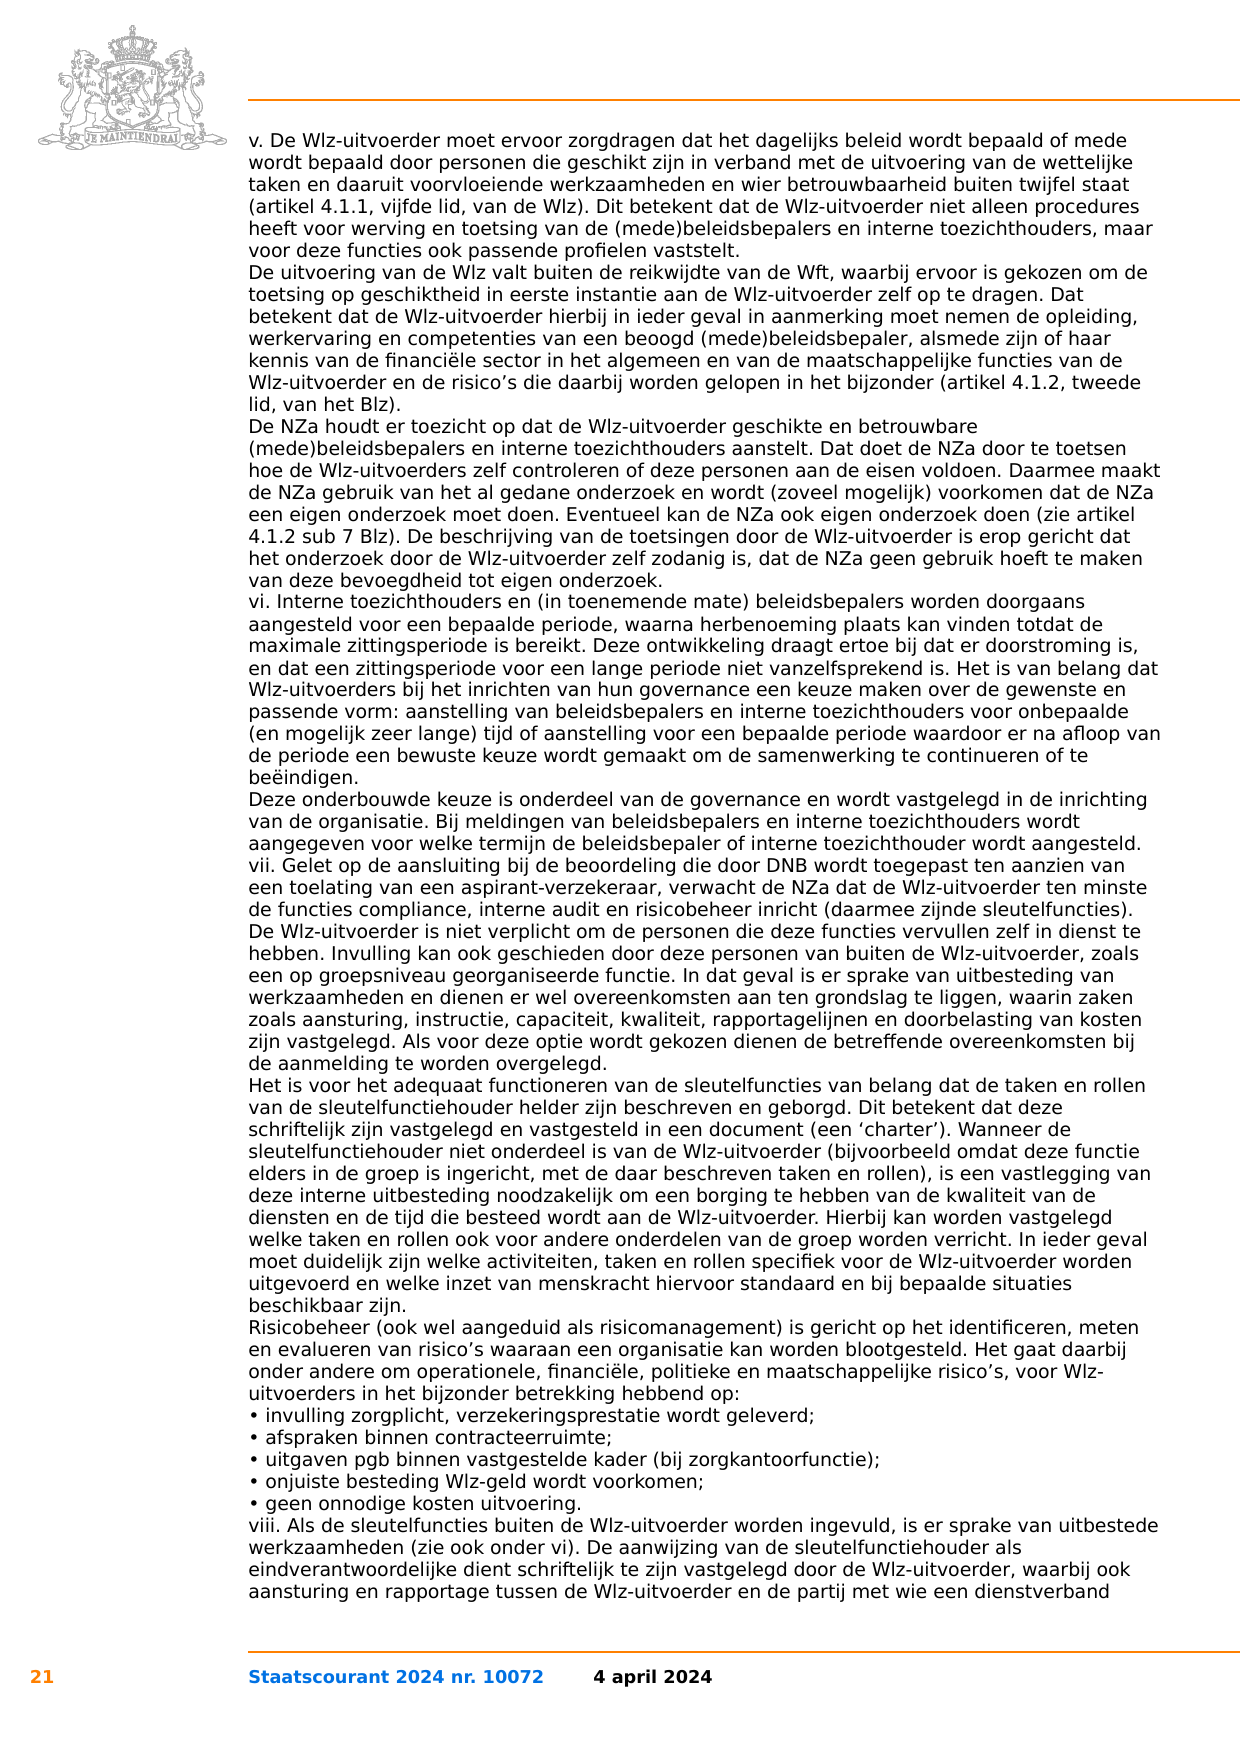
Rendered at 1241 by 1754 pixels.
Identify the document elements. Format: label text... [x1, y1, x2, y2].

text Het is voor het adequaat functioneren van de sleutelfuncties van belang dat de taken en rollen van de sleutelfunctiehouder helder zijn beschreven en geborgd. Dit betekent dat deze schriftelijk zijn vastgelegd en vastgesteld in een document (een ‘charter’). Wanneer de sleutelfunctiehouder niet onderdeel is van de Wlz-uitvoerder (bijvoorbeeld omdat deze functie elders in de groep is ingericht, met de daar beschreven taken en rollen), is een vastlegging van deze interne uitbesteding noodzakelijk om een borging te hebben van de kwaliteit van de diensten en de tijd die besteed wordt aan de Wlz-uitvoerder. Hierbij kan worden vastgelegd welke taken en rollen ook voor andere onderdelen van de groep worden verricht. In ieder geval moet duidelijk zijn welke activiteiten, taken en rollen specifiek voor de Wlz-uitvoerder worden uitgevoerd en welke inzet van menskracht hiervoor standaard en bij bepaalde situaties beschikbaar zijn. [248, 1075, 1163, 1317]
text Risicobeheer (ook wel aangeduid als risicomanagement) is gericht op het identificeren, meten en evalueren van risico’s waaraan een organisatie kan worden blootgesteld. Het gaat daarbij onder andere om operationele, financiële, politieke en maatschappelijke risico’s, voor Wlz-uitvoerders in het bijzonder betrekking hebbend op: [248, 1317, 1163, 1405]
text • onjuiste besteding Wlz-geld wordt voorkomen; [248, 1471, 1163, 1493]
text Deze onderbouwde keuze is onderdeel van de governance en wordt vastgelegd in de inrichting van de organisatie. Bij meldingen van beleidsbepalers en interne toezichthouders wordt aangegeven voor welke termijn de beleidsbepaler of interne toezichthouder wordt aangesteld. [248, 789, 1163, 855]
text De NZa houdt er toezicht op dat de Wlz-uitvoerder geschikte en betrouwbare (mede)beleidsbepalers en interne toezichthouders aanstelt. Dat doet de NZa door te toetsen hoe de Wlz-uitvoerders zelf controleren of deze personen aan de eisen voldoen. Daarmee maakt de NZa gebruik van het al gedane onderzoek en wordt (zoveel mogelijk) voorkomen dat de NZa een eigen onderzoek moet doen. Eventueel kan de NZa ook eigen onderzoek doen (zie artikel 4.1.2 sub 7 Blz). De beschrijving van de toetsingen door de Wlz-uitvoerder is erop gericht dat het onderzoek door de Wlz-uitvoerder zelf zodanig is, dat de NZa geen gebruik hoeft te maken van deze bevoegdheid tot eigen onderzoek. [248, 416, 1163, 591]
text v. De Wlz-uitvoerder moet ervoor zorgdragen dat het dagelijks beleid wordt bepaald of mede wordt bepaald door personen die geschikt zijn in verband met de uitvoering van de wettelijke taken en daaruit voorvloeiende werkzaamheden en wier betrouwbaarheid buiten twijfel staat (artikel 4.1.1, vijfde lid, van de Wlz). Dit betekent dat de Wlz-uitvoerder niet alleen procedures heeft voor werving en toetsing van de (mede)beleidsbepalers en interne toezichthouders, maar voor deze functies ook passende profielen vaststelt. [248, 130, 1163, 262]
text vi. Interne toezichthouders en (in toenemende mate) beleidsbepalers worden doorgaans aangesteld voor een bepaalde periode, waarna herbenoeming plaats kan vinden totdat de maximale zittingsperiode is bereikt. Deze ontwikkeling draagt ertoe bij dat er doorstroming is, en dat een zittingsperiode voor een lange periode niet vanzelfsprekend is. Het is van belang dat Wlz-uitvoerders bij het inrichten van hun governance een keuze maken over de gewenste en passende vorm: aanstelling van beleidsbepalers en interne toezichthouders voor onbepaalde (en mogelijk zeer lange) tijd of aanstelling voor een bepaalde periode waardoor er na afloop van de periode een bewuste keuze wordt gemaakt om de samenwerking te continueren of te beëindigen. [248, 591, 1163, 789]
text • afspraken binnen contracteerruimte; [248, 1427, 1163, 1449]
picture [38, 25, 227, 150]
text vii. Gelet op de aansluiting bij de beoordeling die door DNB wordt toegepast ten aanzien van een toelating van een aspirant-verzekeraar, verwacht de NZa dat de Wlz-uitvoerder ten minste de functies compliance, interne audit en risicobeheer inricht (daarmee zijnde sleutelfuncties). De Wlz-uitvoerder is niet verplicht om de personen die deze functies vervullen zelf in dienst te hebben. Invulling kan ook geschieden door deze personen van buiten de Wlz-uitvoerder, zoals een op groepsniveau georganiseerde functie. In dat geval is er sprake van uitbesteding van werkzaamheden en dienen er wel overeenkomsten aan ten grondslag te liggen, waarin zaken zoals aansturing, instructie, capaciteit, kwaliteit, rapportagelijnen en doorbelasting van kosten zijn vastgelegd. Als voor deze optie wordt gekozen dienen de betreffende overeenkomsten bij de aanmelding te worden overgelegd. [248, 855, 1163, 1075]
text viii. Als de sleutelfuncties buiten de Wlz-uitvoerder worden ingevuld, is er sprake van uitbestede werkzaamheden (zie ook onder vi). De aanwijzing van de sleutelfunctiehouder als eindverantwoordelijke dient schriftelijk te zijn vastgelegd door de Wlz-uitvoerder, waarbij ook aansturing en rapportage tussen de Wlz-uitvoerder en de partij met wie een dienstverband [248, 1514, 1163, 1602]
text De uitvoering van de Wlz valt buiten de reikwijdte van de Wft, waarbij ervoor is gekozen om de toetsing op geschiktheid in eerste instantie aan de Wlz-uitvoerder zelf op te dragen. Dat betekent dat de Wlz-uitvoerder hierbij in ieder geval in aanmerking moet nemen de opleiding, werkervaring en competenties van een beoogd (mede)beleidsbepaler, alsmede zijn of haar kennis van de financiële sector in het algemeen en van de maatschappelijke functies van de Wlz-uitvoerder en de risico’s die daarbij worden gelopen in het bijzonder (artikel 4.1.2, tweede lid, van het Blz). [248, 262, 1163, 416]
text • invulling zorgplicht, verzekeringsprestatie wordt geleverd; [248, 1405, 1163, 1427]
text • uitgaven pgb binnen vastgestelde kader (bij zorgkantoorfunctie); [248, 1449, 1163, 1471]
text • geen onnodige kosten uitvoering. [248, 1493, 1163, 1514]
